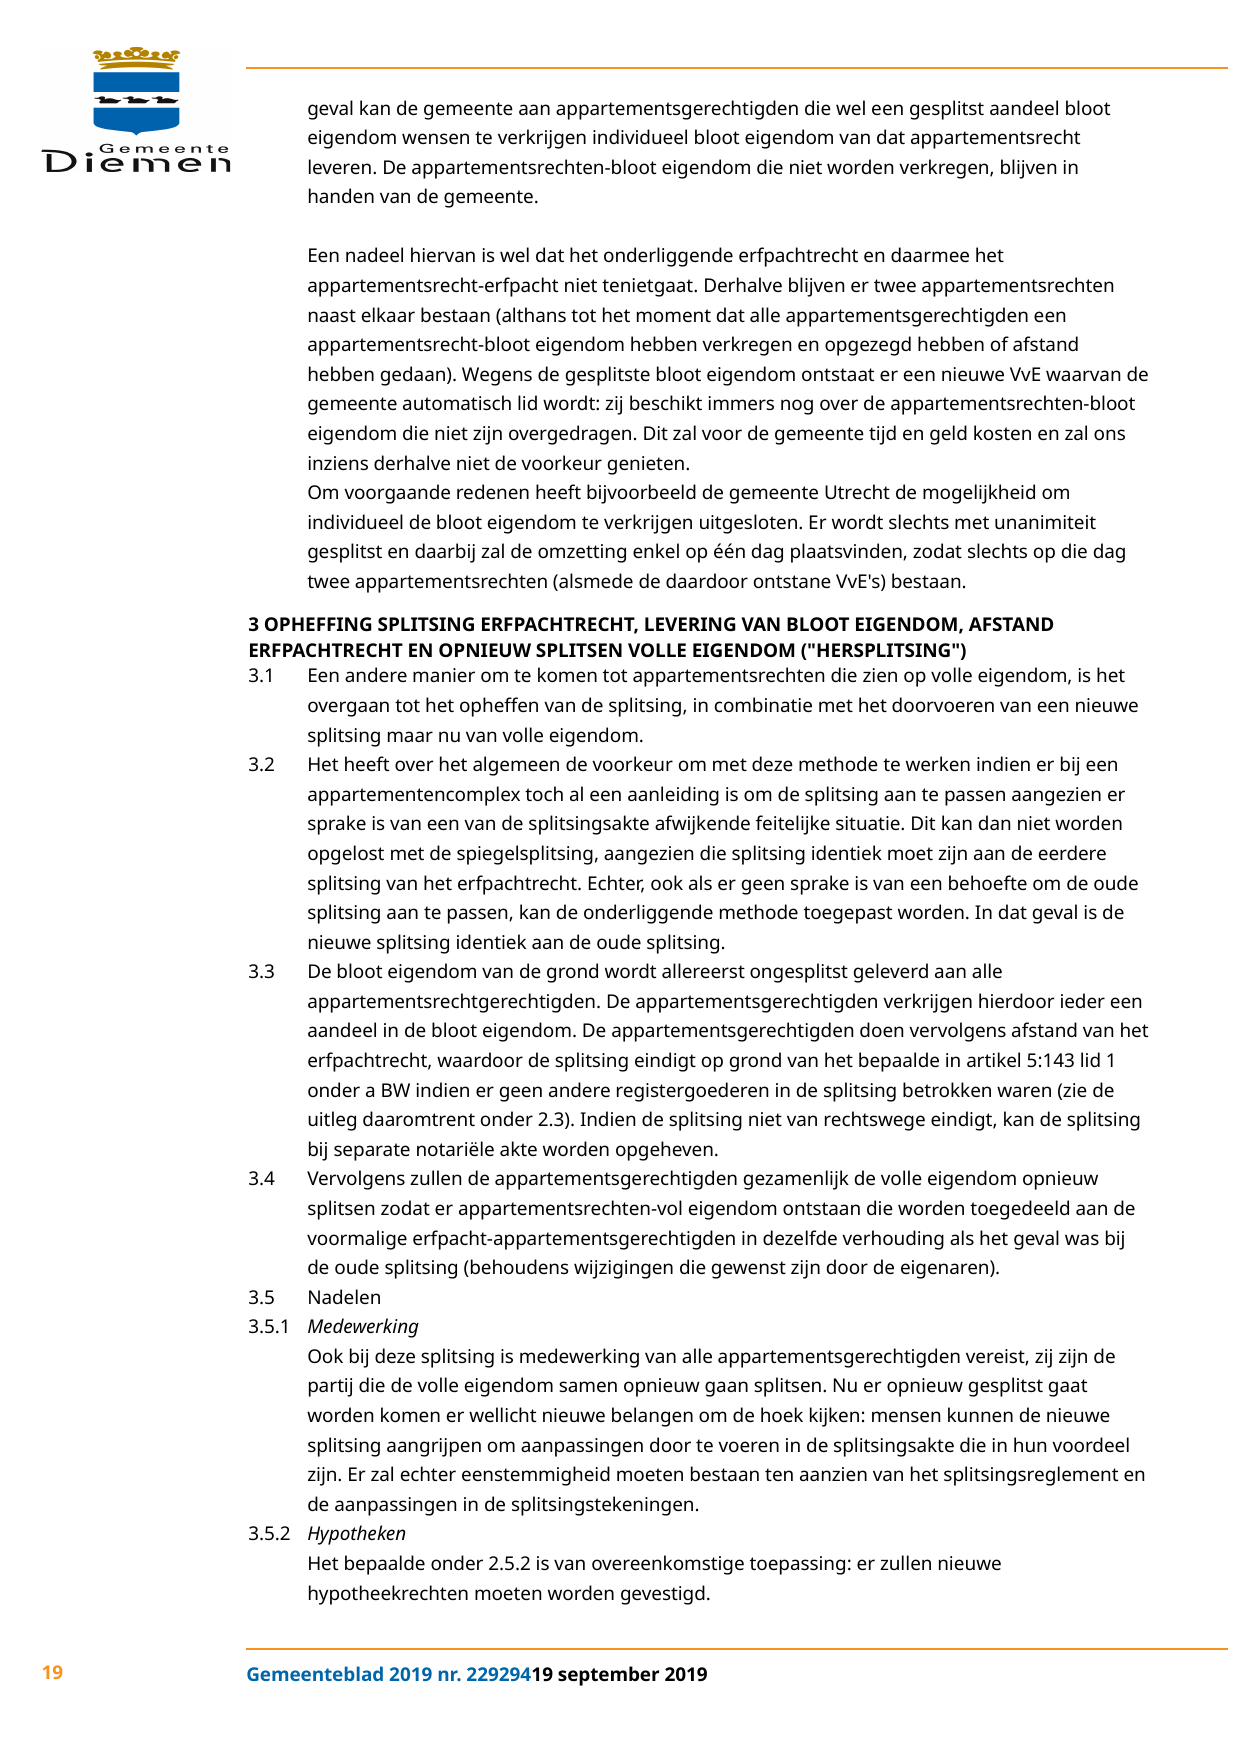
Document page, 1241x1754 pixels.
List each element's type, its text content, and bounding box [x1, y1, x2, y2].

list Een andere manier om te komen tot appartementsrechten die zien op volle eigendom, is het overgaan tot het opheffen van de splitsing, in combinatie met het doorvoeren van een nieuwe splitsing maar nu van volle eigendom. [248, 663, 1152, 748]
list Hypotheken [248, 1521, 1152, 1546]
list De bloot eigendom van de grond wordt allereerst ongesplitst geleverd aan alle appartementsrechtgerechtigden. De appartementsgerechtigden verkrijgen hierdoor ieder een aandeel in de bloot eigendom. De appartementsgerechtigden doen vervolgens afstand van het erfpachtrecht, waardoor de splitsing eindigt op grond van het bepaalde in artikel 5:143 lid 1 onder a BW indien er geen andere registergoederen in de splitsing betrokken waren (zie de uitleg daaromtrent onder 2.3). Indien de splitsing niet van rechtswege eindigt, kan de splitsing bij separate notariële akte worden opgeheven. [248, 958, 1152, 1162]
list Het heeft over het algemeen de voorkeur om met deze methode te werken indien er bij een appartementencomplex toch al een aanleiding is om de splitsing aan te passen aangezien er sprake is van een van de splitsingsakte afwijkende feitelijke situatie. Dit kan dan niet worden opgelost met de spiegelsplitsing, aangezien die splitsing identiek moet zijn aan de eerdere splitsing van het erfpachtrecht. Echter, ook als er geen sprake is van een behoefte om de oude splitsing aan te passen, kan de onderliggende methode toegepast worden. In dat geval is de nieuwe splitsing identiek aan de oude splitsing. [248, 751, 1152, 955]
list Om voorgaande redenen heeft bijvoorbeeld de gemeente Utrecht de mogelijkheid om individueel de bloot eigendom te verkrijgen uitgesloten. Er wordt slechts met unanimiteit gesplitst en daarbij zal de omzetting enkel op één dag plaatsvinden, zodat slechts op die dag twee appartementsrechten (alsmede de daardoor ontstane VvE's) bestaan. [248, 479, 1152, 594]
list geval kan de gemeente aan appartementsgerechtigden die wel een gesplitst aandeel bloot eigendom wensen te verkrijgen individueel bloot eigendom van dat appartementsrecht leveren. De appartementsrechten-bloot eigendom die niet worden verkregen, blijven in handen van de gemeente. [248, 95, 1152, 209]
list Medewerking [248, 1313, 1152, 1339]
text 3 OPHEFFING SPLITSING ERFPACHTRECHT, LEVERING VAN BLOOT EIGENDOM, AFSTAND ERFPACHTRECHT EN OPNIEUW SPLITSEN VOLLE EIGENDOM ("HERSPLITSING") [248, 611, 1152, 663]
list Ook bij deze splitsing is medewerking van alle appartementsgerechtigden vereist, zij zijn de partij die de volle eigendom samen opnieuw gaan splitsen. Nu er opnieuw gesplitst gaat worden komen er wellicht nieuwe belangen om de hoek kijken: mensen kunnen de nieuwe splitsing aangrijpen om aanpassingen door te voeren in de splitsingsakte die in hun voordeel zijn. Er zal echter eenstemmigheid moeten bestaan ten aanzien van het splitsingsreglement en de aanpassingen in de splitsingstekeningen. [248, 1343, 1152, 1517]
list Nadelen [248, 1284, 1152, 1310]
picture [41, 47, 231, 172]
list Vervolgens zullen de appartementsgerechtigden gezamenlijk de volle eigendom opnieuw splitsen zodat er appartementsrechten-vol eigendom ontstaan die worden toegedeeld aan de voormalige erfpacht-appartementsgerechtigden in dezelfde verhouding als het geval was bij de oude splitsing (behoudens wijzigingen die gewenst zijn door de eigenaren). [248, 1166, 1152, 1280]
list Een nadeel hiervan is wel dat het onderliggende erfpachtrecht en daarmee het appartementsrecht-erfpacht niet tenietgaat. Derhalve blijven er twee appartementsrechten naast elkaar bestaan (althans tot het moment dat alle appartementsgerechtigden een appartementsrecht-bloot eigendom hebben verkregen en opgezegd hebben of afstand hebben gedaan). Wegens de gesplitste bloot eigendom ontstaat er een nieuwe VvE waarvan de gemeente automatisch lid wordt: zij beschikt immers nog over de appartementsrechten-bloot eigendom die niet zijn overgedragen. Dit zal voor de gemeente tijd en geld kosten en zal ons inziens derhalve niet de voorkeur genieten. [248, 243, 1152, 476]
list Het bepaalde onder 2.5.2 is van overeenkomstige toepassing: er zullen nieuwe hypotheekrechten moeten worden gevestigd. [248, 1550, 1152, 1606]
